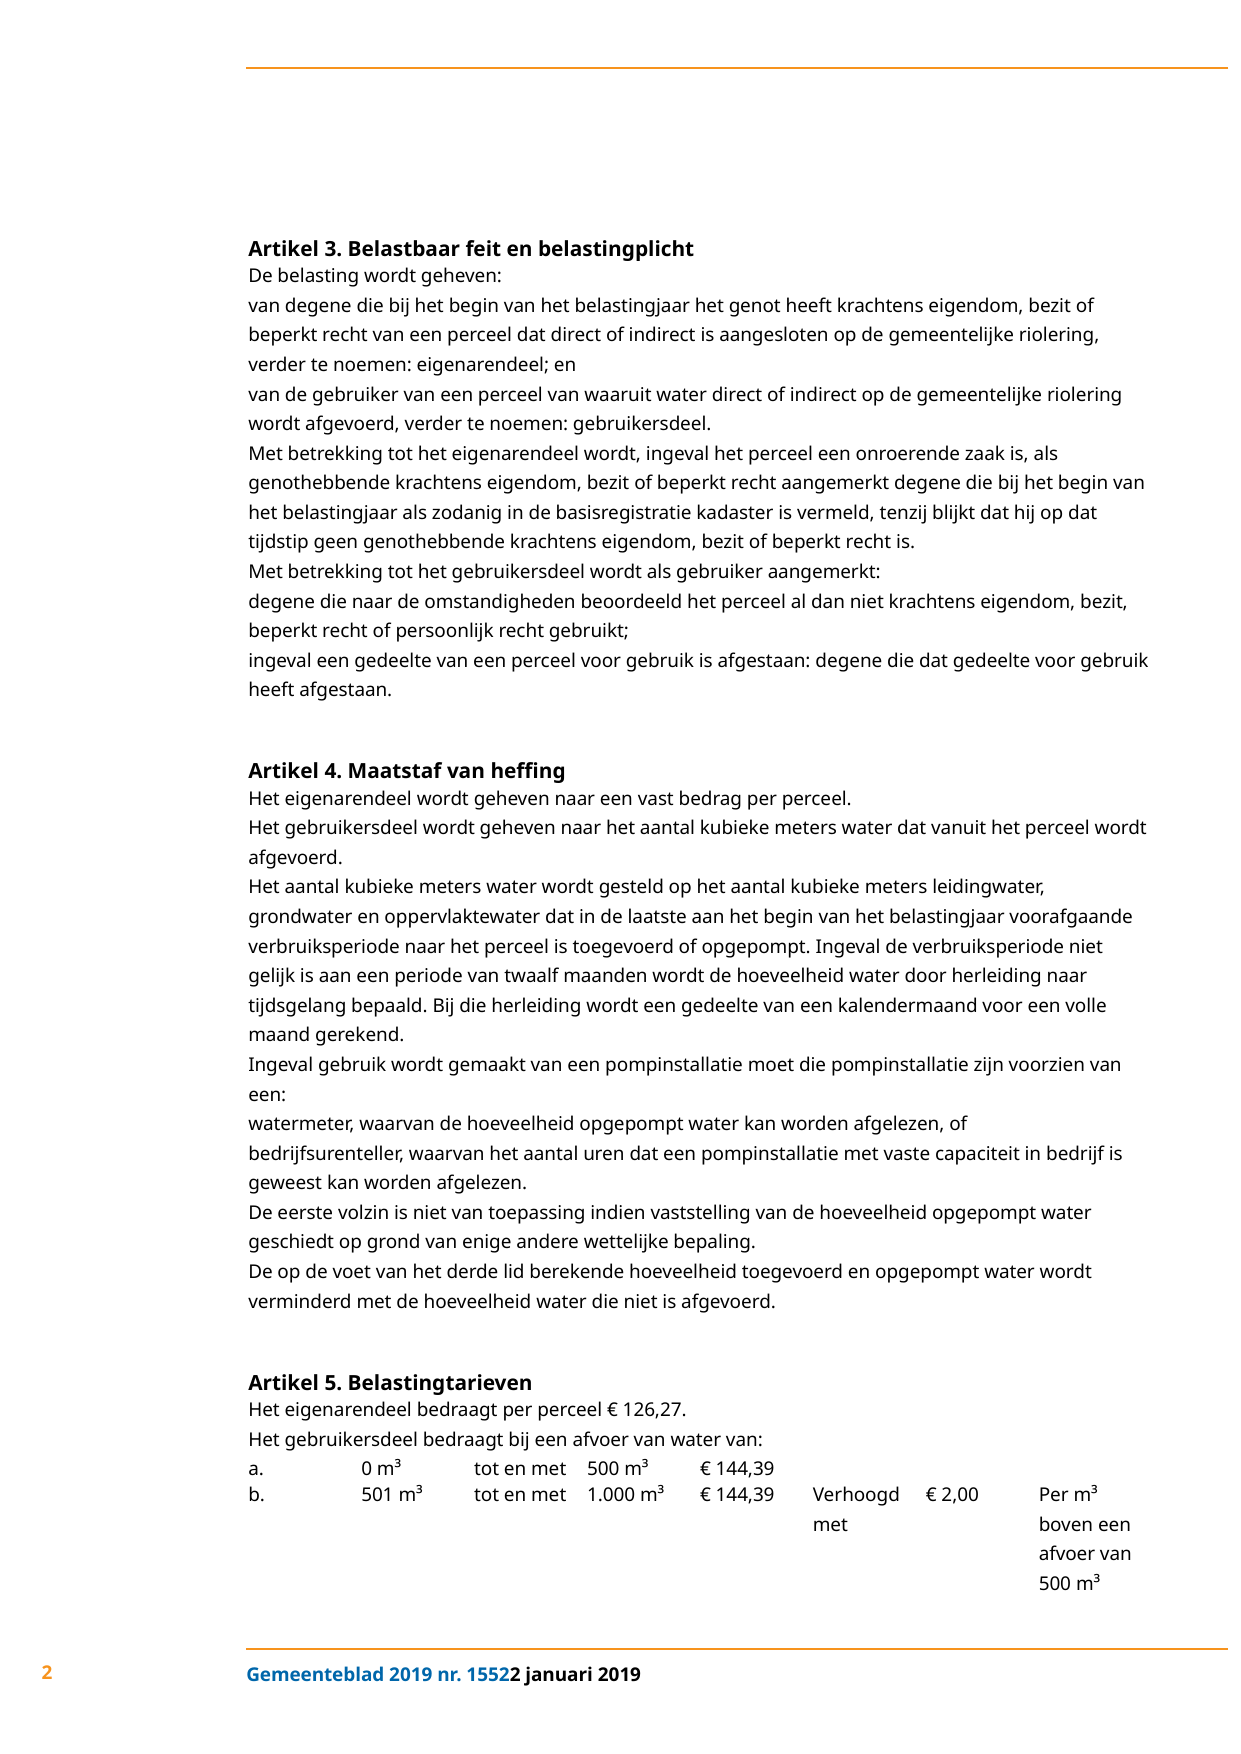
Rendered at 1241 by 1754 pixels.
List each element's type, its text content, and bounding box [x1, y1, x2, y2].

table_cell € 144,39 [700, 1481, 813, 1596]
table_header [1039, 1456, 1152, 1481]
text Het gebruikersdeel wordt geheven naar het aantal kubieke meters water dat vanuit het perceel wordt afgevoerd. [248, 814, 1152, 870]
table_cell tot en met [474, 1481, 587, 1596]
text Ingeval gebruik wordt gemaakt van een pompinstallatie moet die pompinstallatie zijn voorzien van een: [248, 1051, 1152, 1107]
text De op de voet van het derde lid berekende hoeveelheid toegevoerd en opgepompt water wordt verminderd met de hoeveelheid water die niet is afgevoerd. [248, 1258, 1152, 1314]
text De eerste volzin is niet van toepassing indien vaststelling van de hoeveelheid opgepompt water geschiedt op grond van enige andere wettelijke bepaling. [248, 1199, 1152, 1254]
text ingeval een gedeelte van een perceel voor gebruik is afgestaan: degene die dat gedeelte voor gebruik heeft afgestaan. [248, 647, 1152, 702]
text van de gebruiker van een perceel van waaruit water direct of indirect op de gemeentelijke riolering wordt afgevoerd, verder te noemen: gebruikersdeel. [248, 381, 1152, 436]
text Het aantal kubieke meters water wordt gesteld op het aantal kubieke meters leidingwater, grondwater en oppervlaktewater dat in de laatste aan het begin van het belastingjaar voorafgaande verbruiksperiode naar het perceel is toegevoerd of opgepompt. Ingeval de verbruiksperiode niet gelijk is aan een periode van twaalf maanden wordt de hoeveelheid water door herleiding naar tijdsgelang bepaald. Bij die herleiding wordt een gedeelte van een kalendermaand voor een volle maand gerekend. [248, 874, 1152, 1047]
text Met betrekking tot het gebruikersdeel wordt als gebruiker aangemerkt: [248, 558, 1152, 584]
table_header tot en met [474, 1456, 587, 1481]
text van degene die bij het begin van het belastingjaar het genot heeft krachtens eigendom, bezit of beperkt recht van een perceel dat direct of indirect is aangesloten op de gemeentelijke riolering, verder te noemen: eigenarendeel; en [248, 292, 1152, 377]
table_header 500 m³ [587, 1456, 700, 1481]
text Artikel 3. Belastbaar feit en belastingplicht [248, 234, 1152, 262]
table_cell Verhoogd met [813, 1481, 926, 1596]
text Met betrekking tot het eigenarendeel wordt, ingeval het perceel een onroerende zaak is, als genothebbende krachtens eigendom, bezit of beperkt recht aangemerkt degene die bij het begin van het belastingjaar als zodanig in de basisregistratie kadaster is vermeld, tenzij blijkt dat hij op dat tijdstip geen genothebbende krachtens eigendom, bezit of beperkt recht is. [248, 440, 1152, 554]
text Artikel 5. Belastingtarieven [248, 1368, 1152, 1396]
text Artikel 4. Maatstaf van heffing [248, 757, 1152, 785]
text degene die naar de omstandigheden beoordeeld het perceel al dan niet krachtens eigendom, bezit, beperkt recht of persoonlijk recht gebruikt; [248, 588, 1152, 643]
table_cell € 2,00 [926, 1481, 1038, 1596]
text Het gebruikersdeel bedraagt bij een afvoer van water van: [248, 1426, 1152, 1452]
table_header a. [248, 1456, 361, 1481]
table_header € 144,39 [700, 1456, 813, 1481]
text watermeter, waarvan de hoeveelheid opgepompt water kan worden afgelezen, of [248, 1110, 1152, 1136]
picture [41, 47, 231, 172]
table_header [813, 1456, 926, 1481]
text De belasting wordt geheven: [248, 262, 1152, 288]
table_cell 1.000 m³ [587, 1481, 700, 1596]
text bedrijfsurenteller, waarvan het aantal uren dat een pompinstallatie met vaste capaciteit in bedrijf is geweest kan worden afgelezen. [248, 1140, 1152, 1195]
text Het eigenarendeel wordt geheven naar een vast bedrag per perceel. [248, 785, 1152, 811]
table_cell Per m³ boven een afvoer van 500 m³ [1039, 1481, 1152, 1596]
table_header [926, 1456, 1038, 1481]
table_cell b. [248, 1481, 361, 1596]
text Het eigenarendeel bedraagt per perceel € 126,27. [248, 1396, 1152, 1422]
table_cell 501 m³ [361, 1481, 474, 1596]
table_header 0 m³ [361, 1456, 474, 1481]
